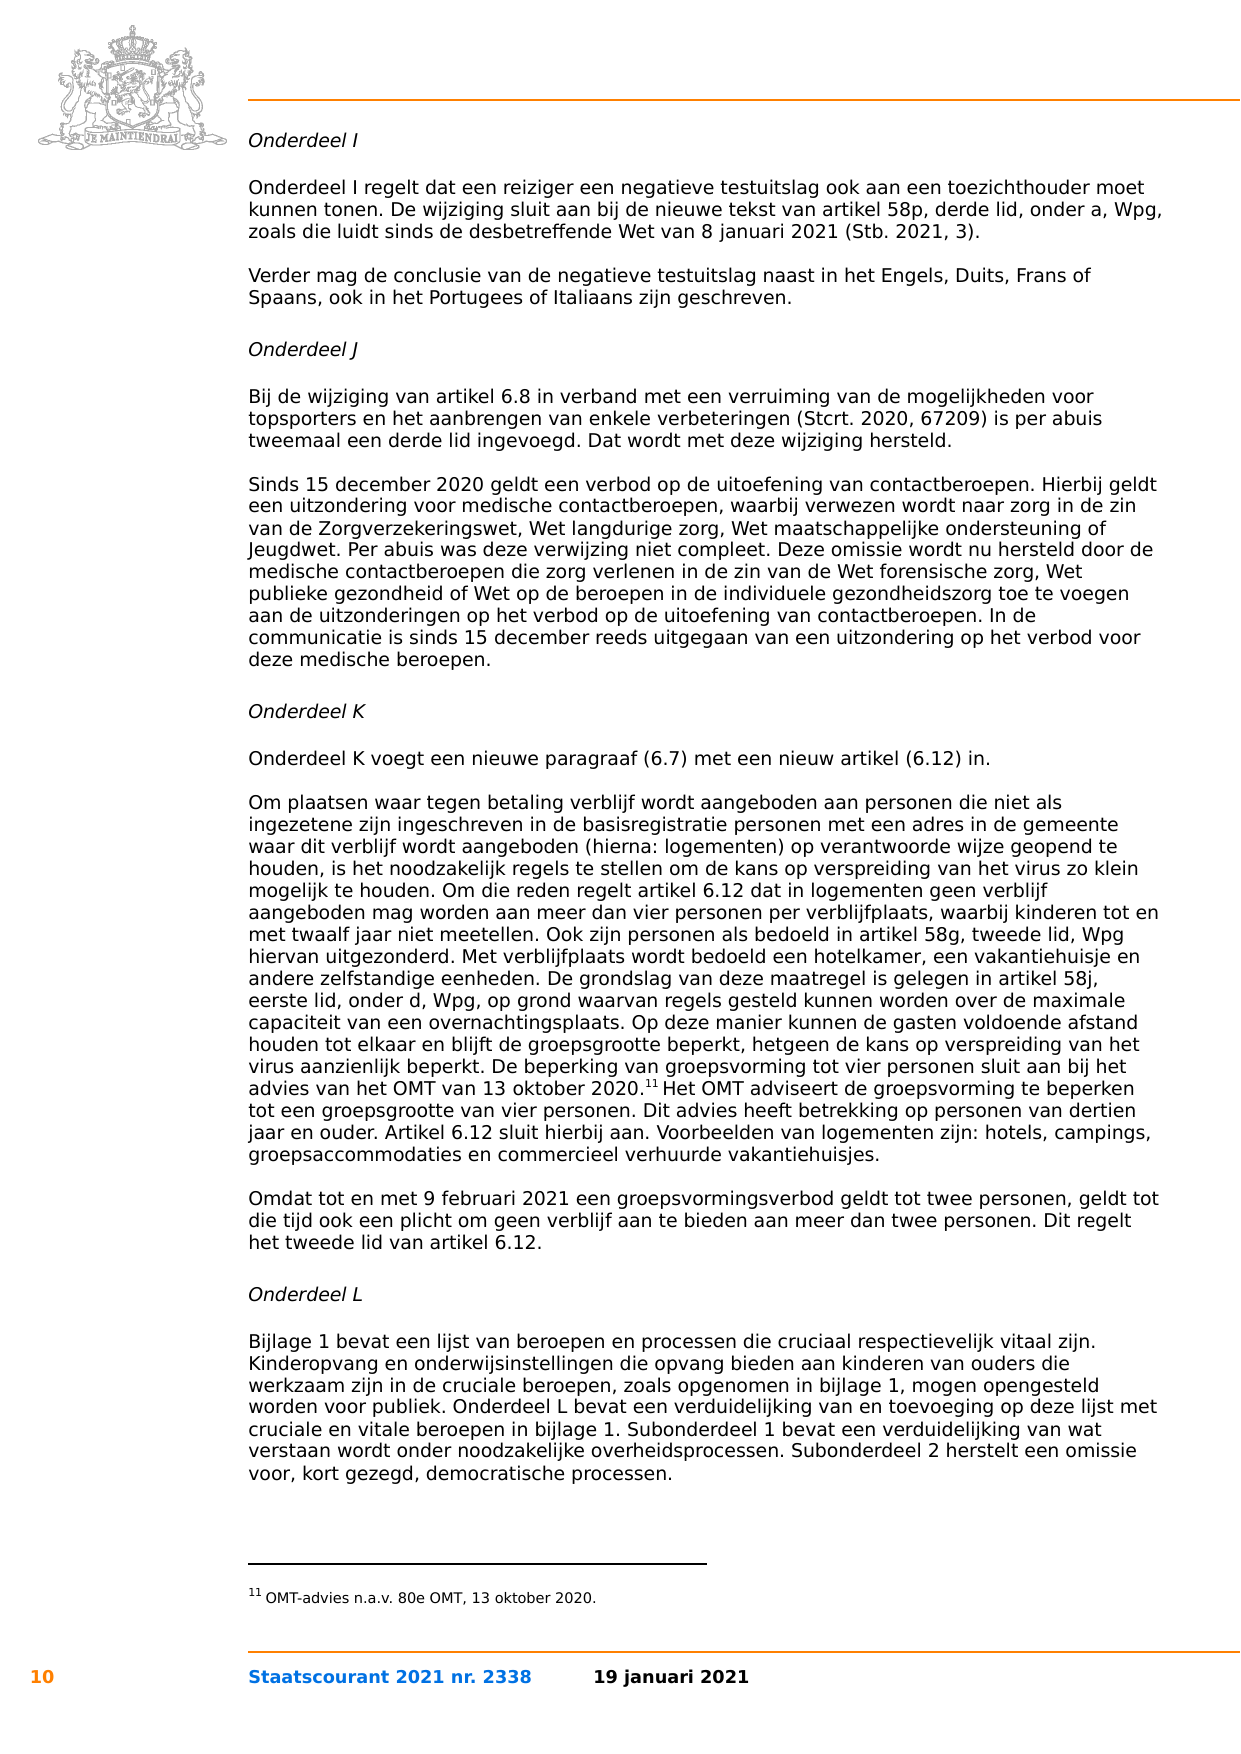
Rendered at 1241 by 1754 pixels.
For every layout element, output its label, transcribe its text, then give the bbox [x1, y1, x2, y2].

text Sinds 15 december 2020 geldt een verbod op de uitoefening van contactberoepen. Hierbij geldt een uitzondering voor medische contactberoepen, waarbij verwezen wordt naar zorg in de zin van de Zorgverzekeringswet, Wet langdurige zorg, Wet maatschappelijke ondersteuning of Jeugdwet. Per abuis was deze verwijzing niet compleet. Deze omissie wordt nu hersteld door de medische contactberoepen die zorg verlenen in de zin van de Wet forensische zorg, Wet publieke gezondheid of Wet op de beroepen in de individuele gezondheidszorg toe te voegen aan de uitzonderingen op het verbod op de uitoefening van contactberoepen. In de communicatie is sinds 15 december reeds uitgegaan van een uitzondering op het verbod voor deze medische beroepen. [248, 473, 1163, 671]
text Onderdeel K voegt een nieuwe paragraaf (6.7) met een nieuw artikel (6.12) in. [248, 748, 1163, 770]
text Bijlage 1 bevat een lijst van beroepen en processen die cruciaal respectievelijk vitaal zijn. Kinderopvang en onderwijsinstellingen die opvang bieden aan kinderen van ouders die werkzaam zijn in de cruciale beroepen, zoals opgenomen in bijlage 1, mogen opengesteld worden voor publiek. Onderdeel L bevat een verduidelijking van en toevoeging op deze lijst met cruciale en vitale beroepen in bijlage 1. Subonderdeel 1 bevat een verduidelijking van wat verstaan wordt onder noodzakelijke overheidsprocessen. Subonderdeel 2 herstelt een omissie voor, kort gezegd, democratische processen. [248, 1331, 1163, 1484]
text Omdat tot en met 9 februari 2021 een groepsvormingsverbod geldt tot twee personen, geldt tot die tijd ook een plicht om geen verblijf aan te bieden aan meer dan twee personen. Dit regelt het tweede lid van artikel 6.12. [248, 1188, 1163, 1253]
text Verder mag de conclusie van de negatieve testuitslag naast in het Engels, Duits, Frans of Spaans, ook in het Portugees of Italiaans zijn geschreven. [248, 265, 1163, 309]
text Om plaatsen waar tegen betaling verblijf wordt aangeboden aan personen die niet als ingezetene zijn ingeschreven in de basisregistratie personen met een adres in de gemeente waar dit verblijf wordt aangeboden (hierna: logementen) op verantwoorde wijze geopend te houden, is het noodzakelijk regels te stellen om de kans op verspreiding van het virus zo klein mogelijk te houden. Om die reden regelt artikel 6.12 dat in logementen geen verblijf aangeboden mag worden aan meer dan vier personen per verblijfplaats, waarbij kinderen tot en met twaalf jaar niet meetellen. Ook zijn personen als bedoeld in artikel 58g, tweede lid, Wpg hiervan uitgezonderd. Met verblijfplaats wordt bedoeld een hotelkamer, een vakantiehuisje en andere zelfstandige eenheden. De grondslag van deze maatregel is gelegen in artikel 58j, eerste lid, onder d, Wpg, op grond waarvan regels gesteld kunnen worden over de maximale capaciteit van een overnachtingsplaats. Op deze manier kunnen de gasten voldoende afstand houden tot elkaar en blijft de groepsgrootte beperkt, hetgeen de kans op verspreiding van het virus aanzienlijk beperkt. De beperking van groepsvorming tot vier personen sluit aan bij het advies van het OMT van 13 oktober 2020.Het OMT adviseert de groepsvorming te beperken tot een groepsgrootte van vier personen. Dit advies heeft betrekking op personen van dertien jaar en ouder. Artikel 6.12 sluit hierbij aan. Voorbeelden van logementen zijn: hotels, campings, groepsaccommodaties en commercieel verhuurde vakantiehuisjes. [248, 792, 1163, 1166]
subtitle Onderdeel I [248, 130, 1163, 152]
subtitle Onderdeel L [248, 1283, 1163, 1306]
text OMT-advies n.a.v. 80e OMT, 13 oktober 2020. [248, 1586, 1163, 1608]
subtitle Onderdeel J [248, 339, 1163, 361]
text Onderdeel I regelt dat een reiziger een negatieve testuitslag ook aan een toezichthouder moet kunnen tonen. De wijziging sluit aan bij de nieuwe tekst van artikel 58p, derde lid, onder a, Wpg, zoals die luidt sinds de desbetreffende Wet van 8 januari 2021 (Stb. 2021, 3). [248, 177, 1163, 243]
picture [38, 25, 227, 150]
text Bij de wijziging van artikel 6.8 in verband met een verruiming van de mogelijkheden voor topsporters en het aanbrengen van enkele verbeteringen (Stcrt. 2020, 67209) is per abuis tweemaal een derde lid ingevoegd. Dat wordt met deze wijziging hersteld. [248, 386, 1163, 452]
subtitle Onderdeel K [248, 701, 1163, 723]
